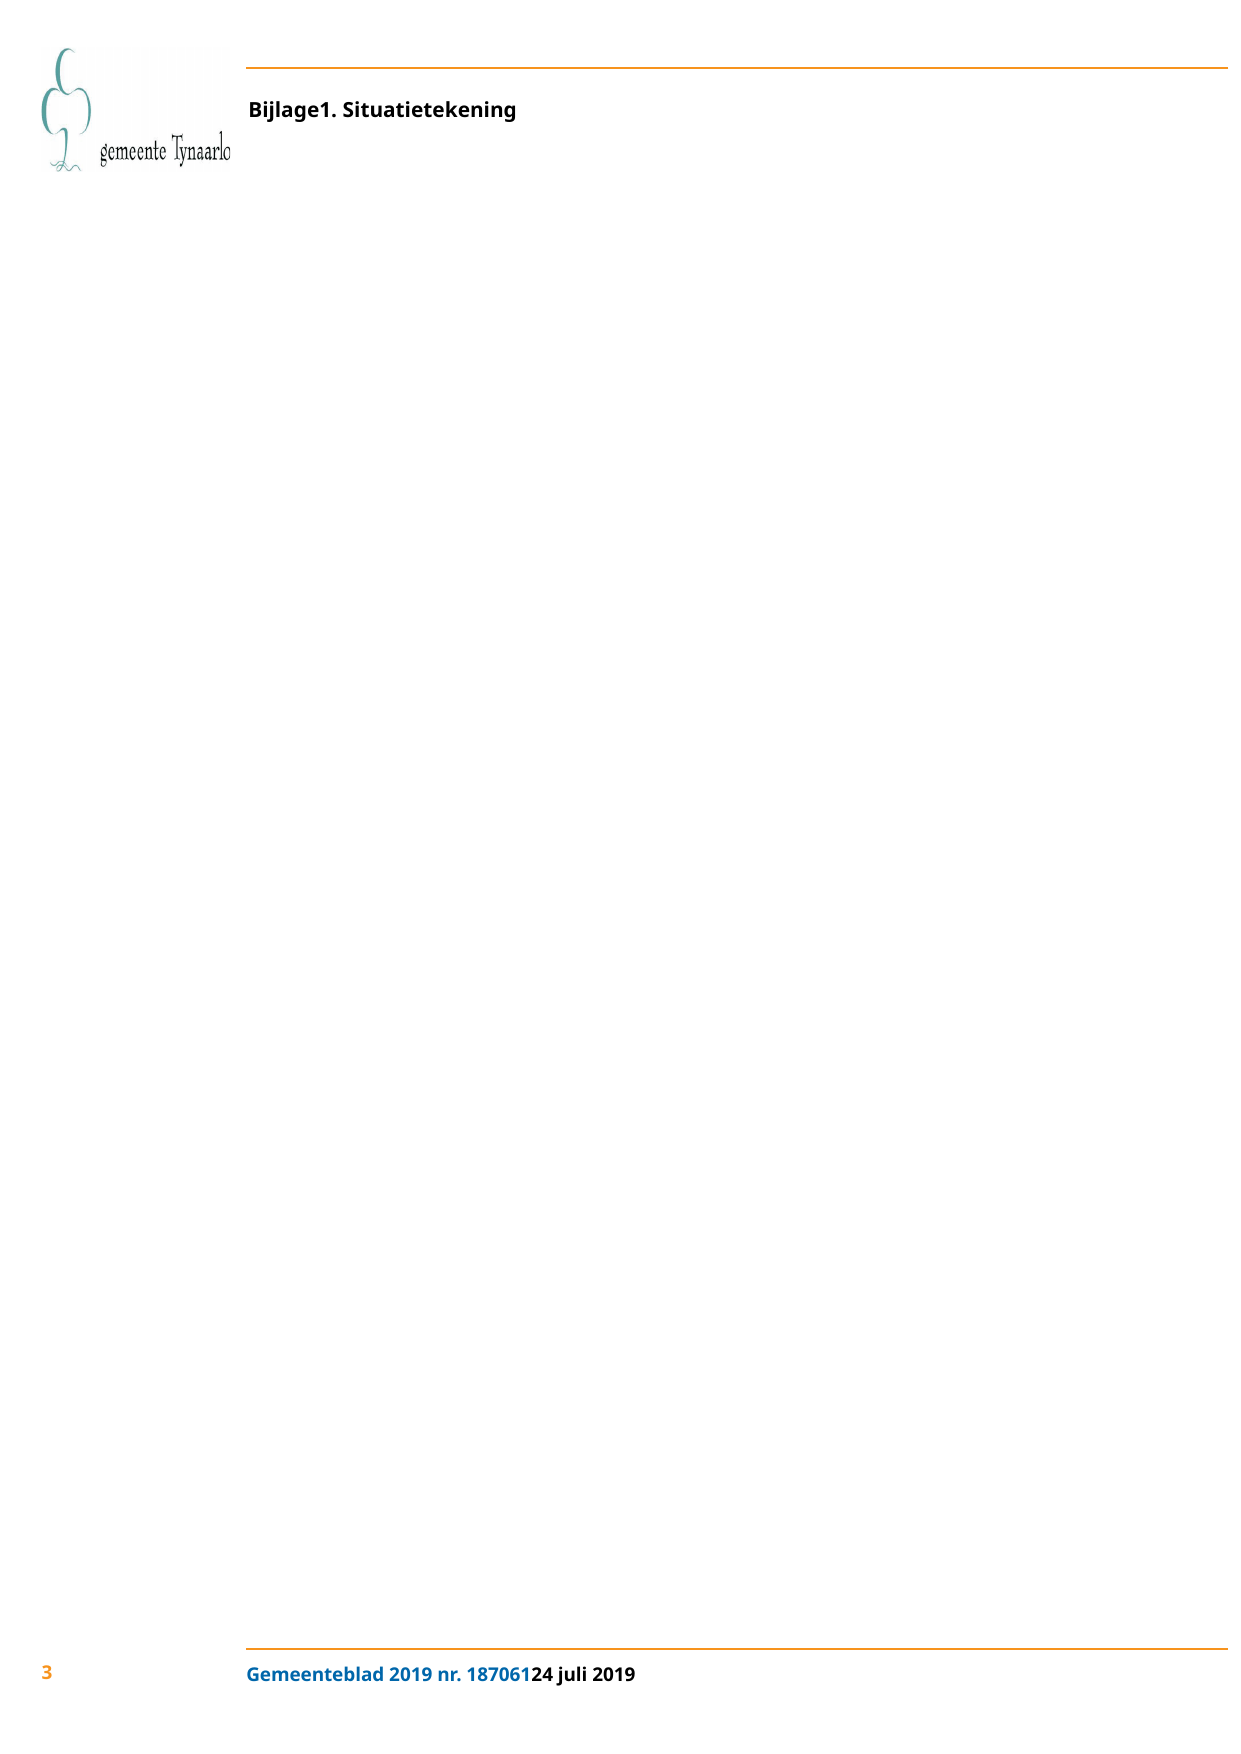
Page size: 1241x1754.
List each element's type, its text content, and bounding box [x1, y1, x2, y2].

picture [41, 47, 231, 172]
text Bijlage1. Situatietekening [248, 95, 1152, 123]
